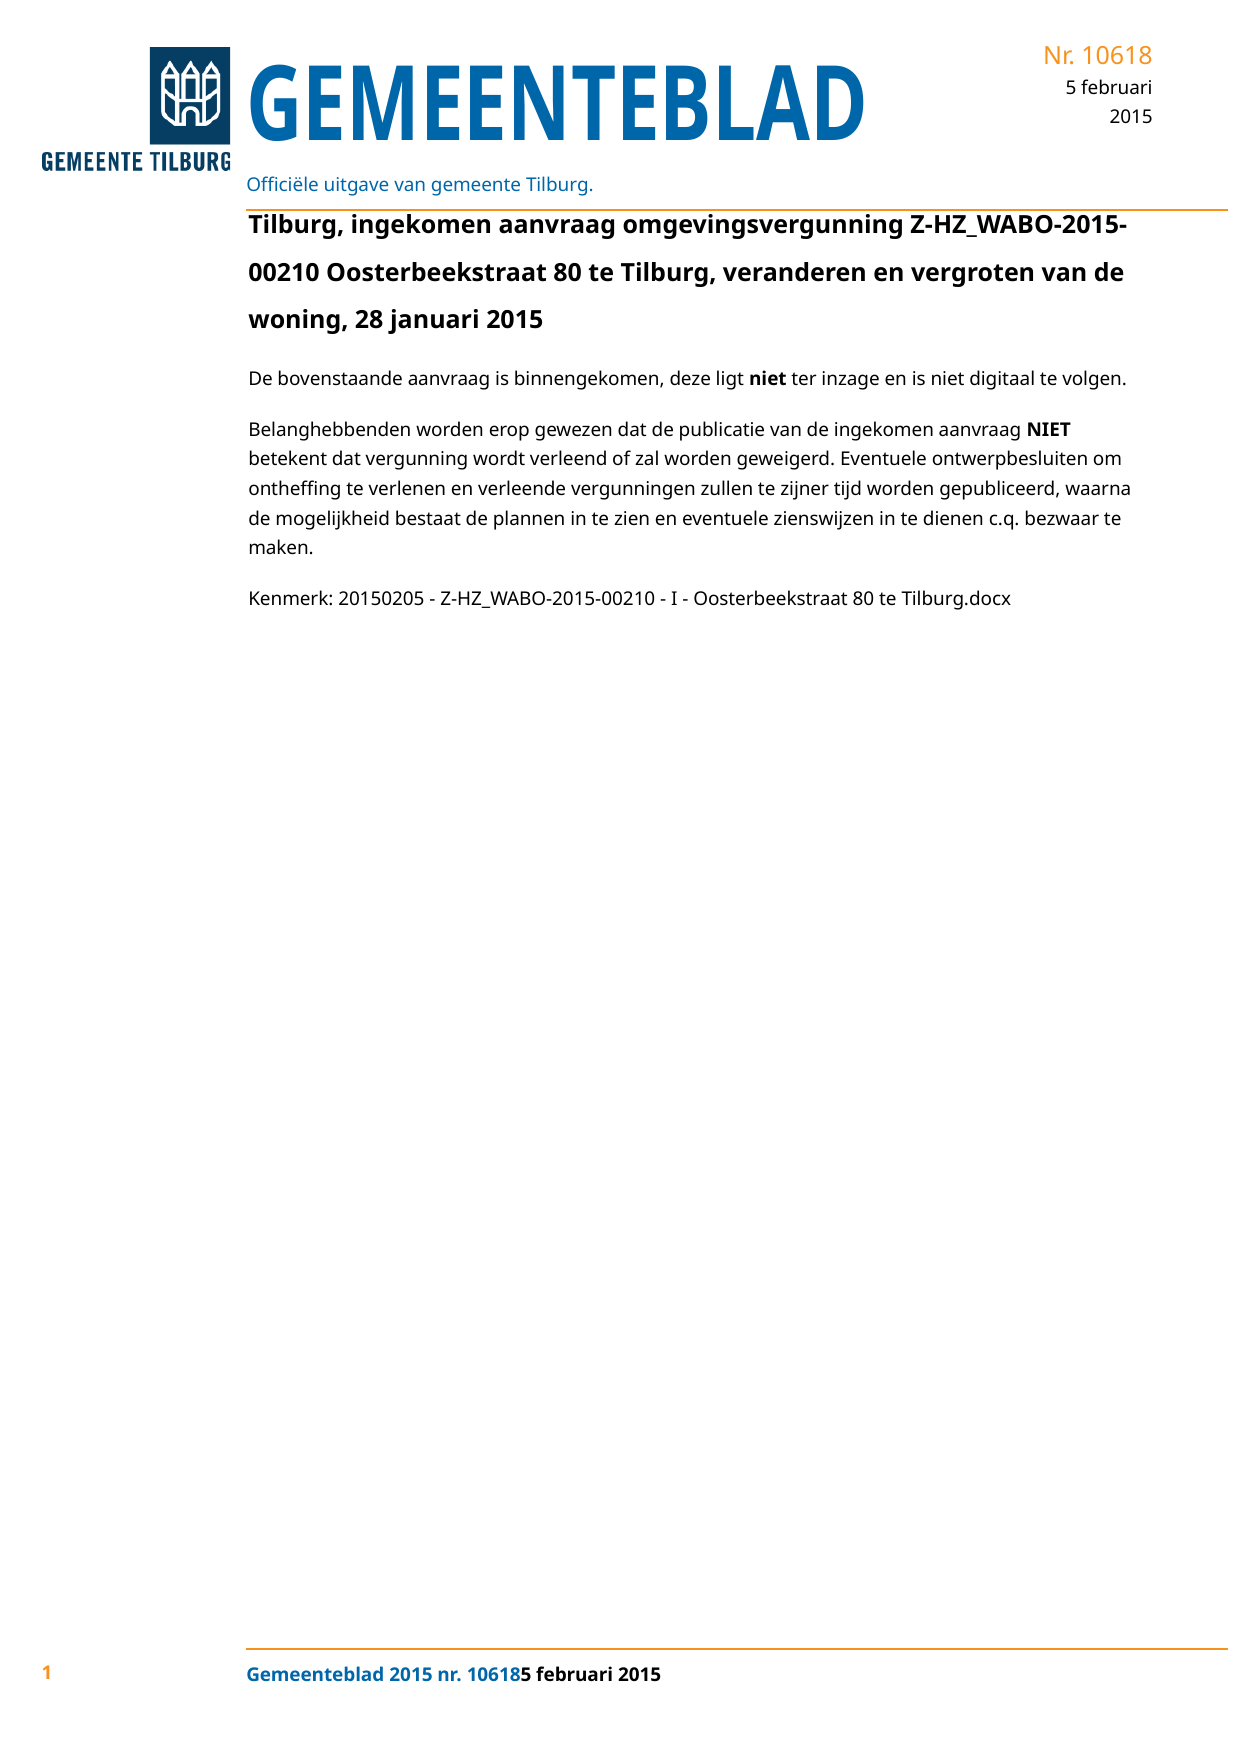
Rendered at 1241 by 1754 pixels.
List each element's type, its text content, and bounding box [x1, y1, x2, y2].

text Belanghebbenden worden erop gewezen dat de publicatie van de ingekomen aanvraag NIET betekent dat vergunning wordt verleend of zal worden geweigerd. Eventuele ontwerpbesluiten om ontheffing te verlenen en verleende vergunningen zullen te zijner tijd worden gepubliceerd, waarna de mogelijkheid bestaat de plannen in te zien en eventuele zienswijzen in te dienen c.q. bezwaar te maken. [248, 416, 1152, 560]
text Tilburg, ingekomen aanvraag omgevingsvergunning Z-HZ_WABO-2015-00210 Oosterbeekstraat 80 te Tilburg, veranderen en vergroten van de woning, 28 januari 2015 [248, 211, 1152, 336]
text Kenmerk: 20150205 - Z-HZ_WABO-2015-00210 - I - Oosterbeekstraat 80 te Tilburg.docx [248, 585, 1152, 610]
text De bovenstaande aanvraag is binnengekomen, deze ligt niet ter inzage en is niet digitaal te volgen. [248, 366, 1152, 391]
picture [41, 47, 231, 172]
